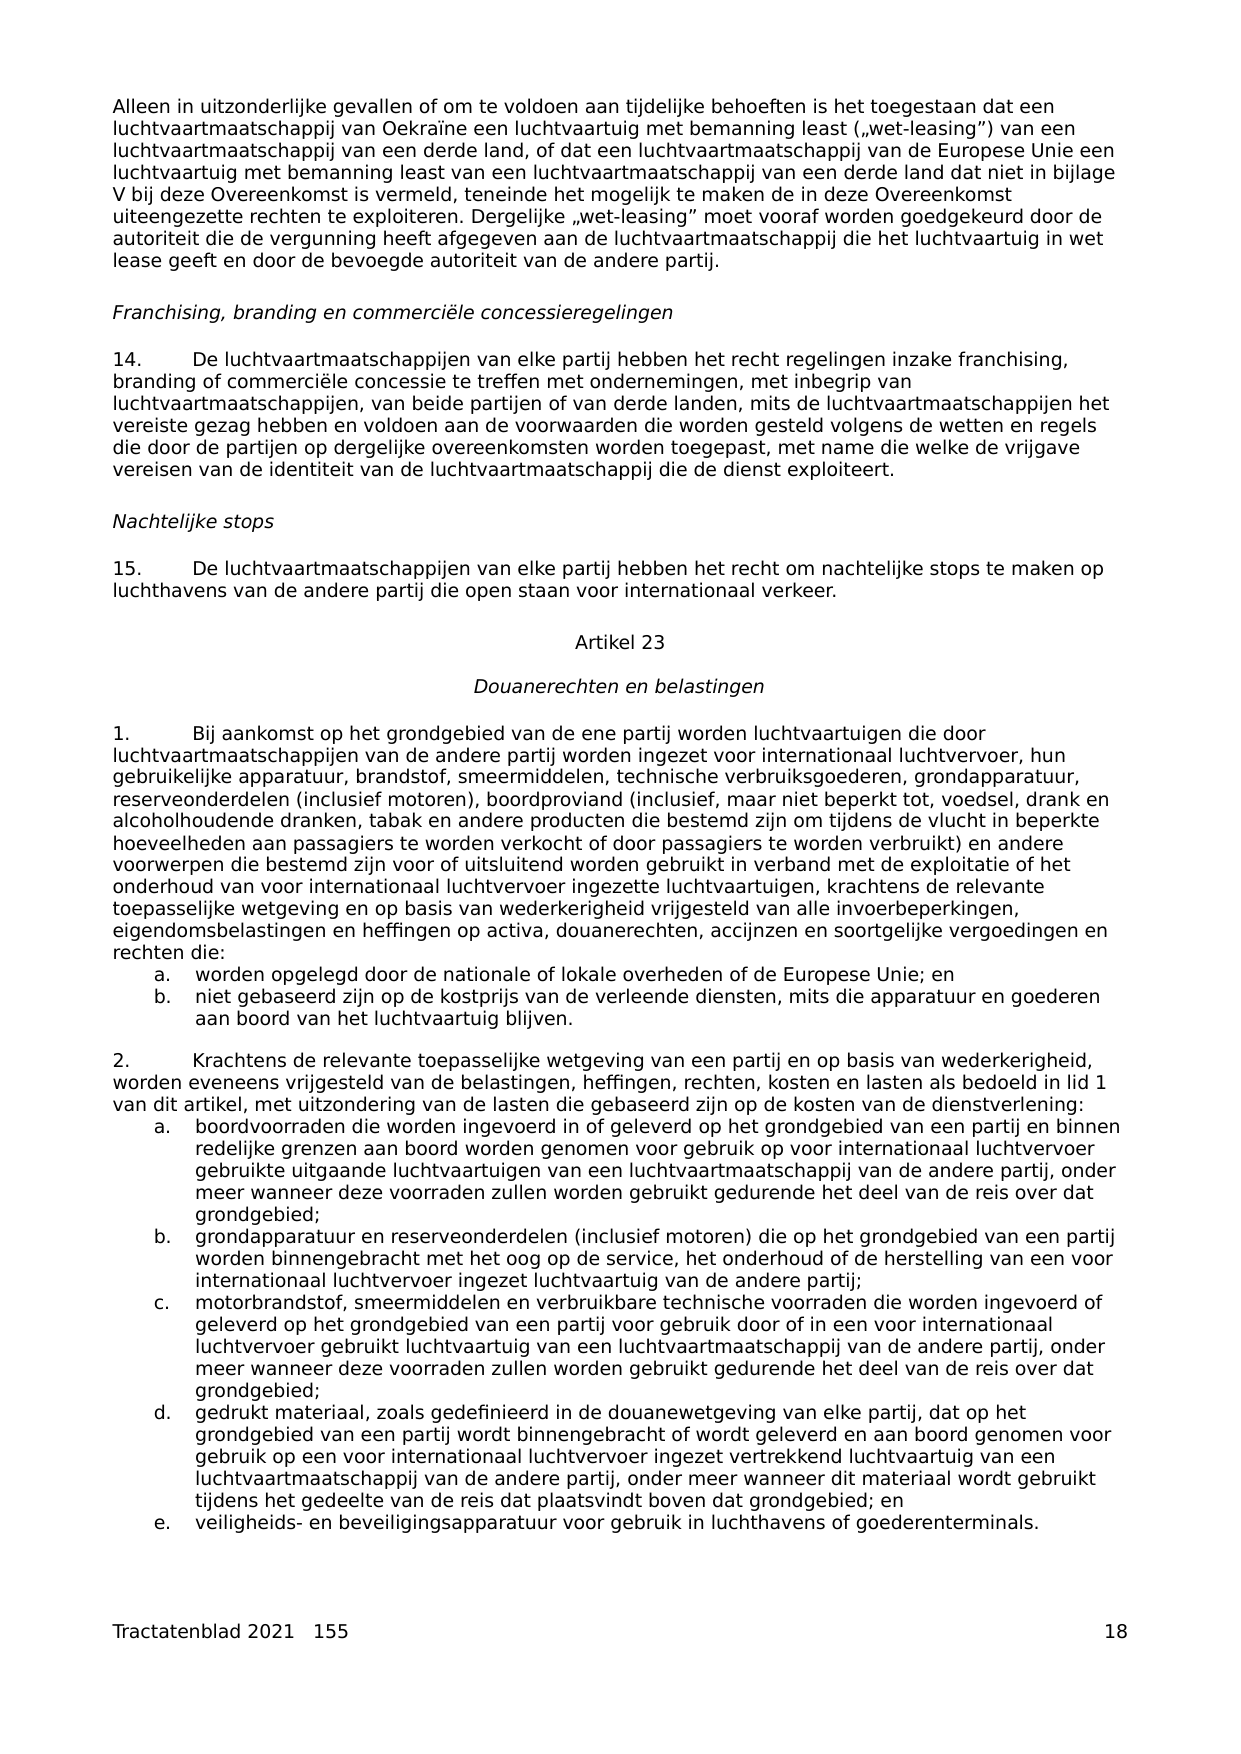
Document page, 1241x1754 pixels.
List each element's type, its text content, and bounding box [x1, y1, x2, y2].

text d. gedrukt materiaal, zoals gedefinieerd in de douanewetgeving van elke partij, dat op het grondgebied van een partij wordt binnengebracht of wordt geleverd en aan boord genomen voor gebruik op een voor internationaal luchtvervoer ingezet vertrekkend luchtvaartuig van een luchtvaartmaatschappij van de andere partij, onder meer wanneer dit materiaal wordt gebruikt tijdens het gedeelte van de reis dat plaatsvindt boven dat grondgebied; en [153, 1402, 1128, 1512]
text b. niet gebaseerd zijn op de kostprijs van de verleende diensten, mits die apparatuur en goederen aan boord van het luchtvaartuig blijven. [153, 986, 1128, 1030]
text Alleen in uitzonderlijke gevallen of om te voldoen aan tijdelijke behoeften is het toegestaan dat een luchtvaartmaatschappij van Oekraïne een luchtvaartuig met bemanning least („wet-leasing”) van een luchtvaartmaatschappij van een derde land, of dat een luchtvaartmaatschappij van de Europese Unie een luchtvaartuig met bemanning least van een luchtvaartmaatschappij van een derde land dat niet in bijlage V bij deze Overeenkomst is vermeld, teneinde het mogelijk te maken de in deze Overeenkomst uiteengezette rechten te exploiteren. Dergelijke „wet-leasing” moet vooraf worden goedgekeurd door de autoriteit die de vergunning heeft afgegeven aan de luchtvaartmaatschappij die het luchtvaartuig in wet lease geeft en door de bevoegde autoriteit van de andere partij. [112, 96, 1128, 272]
text a. boordvoorraden die worden ingevoerd in of geleverd op het grondgebied van een partij en binnen redelijke grenzen aan boord worden genomen voor gebruik op voor internationaal luchtvervoer gebruikte uitgaande luchtvaartuigen van een luchtvaartmaatschappij van de andere partij, onder meer wanneer deze voorraden zullen worden gebruikt gedurende het deel van de reis over dat grondgebied; [153, 1116, 1128, 1226]
text e. veiligheids- en beveiligingsapparatuur voor gebruik in luchthavens of goederenterminals. [153, 1512, 1128, 1534]
text 1. Bij aankomst op het grondgebied van de ene partij worden luchtvaartuigen die door luchtvaartmaatschappijen van de andere partij worden ingezet voor internationaal luchtvervoer, hun gebruikelijke apparatuur, brandstof, smeermiddelen, technische verbruiksgoederen, grondapparatuur, reserveonderdelen (inclusief motoren), boordproviand (inclusief, maar niet beperkt tot, voedsel, drank en alcoholhoudende dranken, tabak en andere producten die bestemd zijn om tijdens de vlucht in beperkte hoeveelheden aan passagiers te worden verkocht of door passagiers te worden verbruikt) en andere voorwerpen die bestemd zijn voor of uitsluitend worden gebruikt in verband met de exploitatie of het onderhoud van voor internationaal luchtvervoer ingezette luchtvaartuigen, krachtens de relevante toepasselijke wetgeving en op basis van wederkerigheid vrijgesteld van alle invoerbeperkingen, eigendomsbelastingen en heffingen op activa, douanerechten, accijnzen en soortgelijke vergoedingen en rechten die: [112, 722, 1128, 964]
subtitle Nachtelijke stops [112, 511, 1128, 533]
subtitle Franchising, branding en commerciële concessieregelingen [112, 302, 1128, 324]
text 15. De luchtvaartmaatschappijen van elke partij hebben het recht om nachtelijke stops te maken op luchthavens van de andere partij die open staan voor internationaal verkeer. [112, 558, 1128, 602]
text a. worden opgelegd door de nationale of lokale overheden of de Europese Unie; en [153, 964, 1128, 986]
text 2. Krachtens de relevante toepasselijke wetgeving van een partij en op basis van wederkerigheid, worden eveneens vrijgesteld van de belastingen, heffingen, rechten, kosten en lasten als bedoeld in lid 1 van dit artikel, met uitzondering van de lasten die gebaseerd zijn op de kosten van de dienstverlening: [112, 1050, 1128, 1116]
text b. grondapparatuur en reserveonderdelen (inclusief motoren) die op het grondgebied van een partij worden binnengebracht met het oog op de service, het onderhoud of de herstelling van een voor internationaal luchtvervoer ingezet luchtvaartuig van de andere partij; [153, 1226, 1128, 1292]
text c. motorbrandstof, smeermiddelen en verbruikbare technische voorraden die worden ingevoerd of geleverd op het grondgebied van een partij voor gebruik door of in een voor internationaal luchtvervoer gebruikt luchtvaartuig van een luchtvaartmaatschappij van de andere partij, onder meer wanneer deze voorraden zullen worden gebruikt gedurende het deel van de reis over dat grondgebied; [153, 1292, 1128, 1402]
text 14. De luchtvaartmaatschappijen van elke partij hebben het recht regelingen inzake franchising, branding of commerciële concessie te treffen met ondernemingen, met inbegrip van luchtvaartmaatschappijen, van beide partijen of van derde landen, mits de luchtvaartmaatschappijen het vereiste gezag hebben en voldoen aan de voorwaarden die worden gesteld volgens de wetten en regels die door de partijen op dergelijke overeenkomsten worden toegepast, met name die welke de vrijgave vereisen van de identiteit van de luchtvaartmaatschappij die de dienst exploiteert. [112, 349, 1128, 481]
subtitle Artikel 23 Douanerechten en belastingen [112, 632, 1128, 697]
